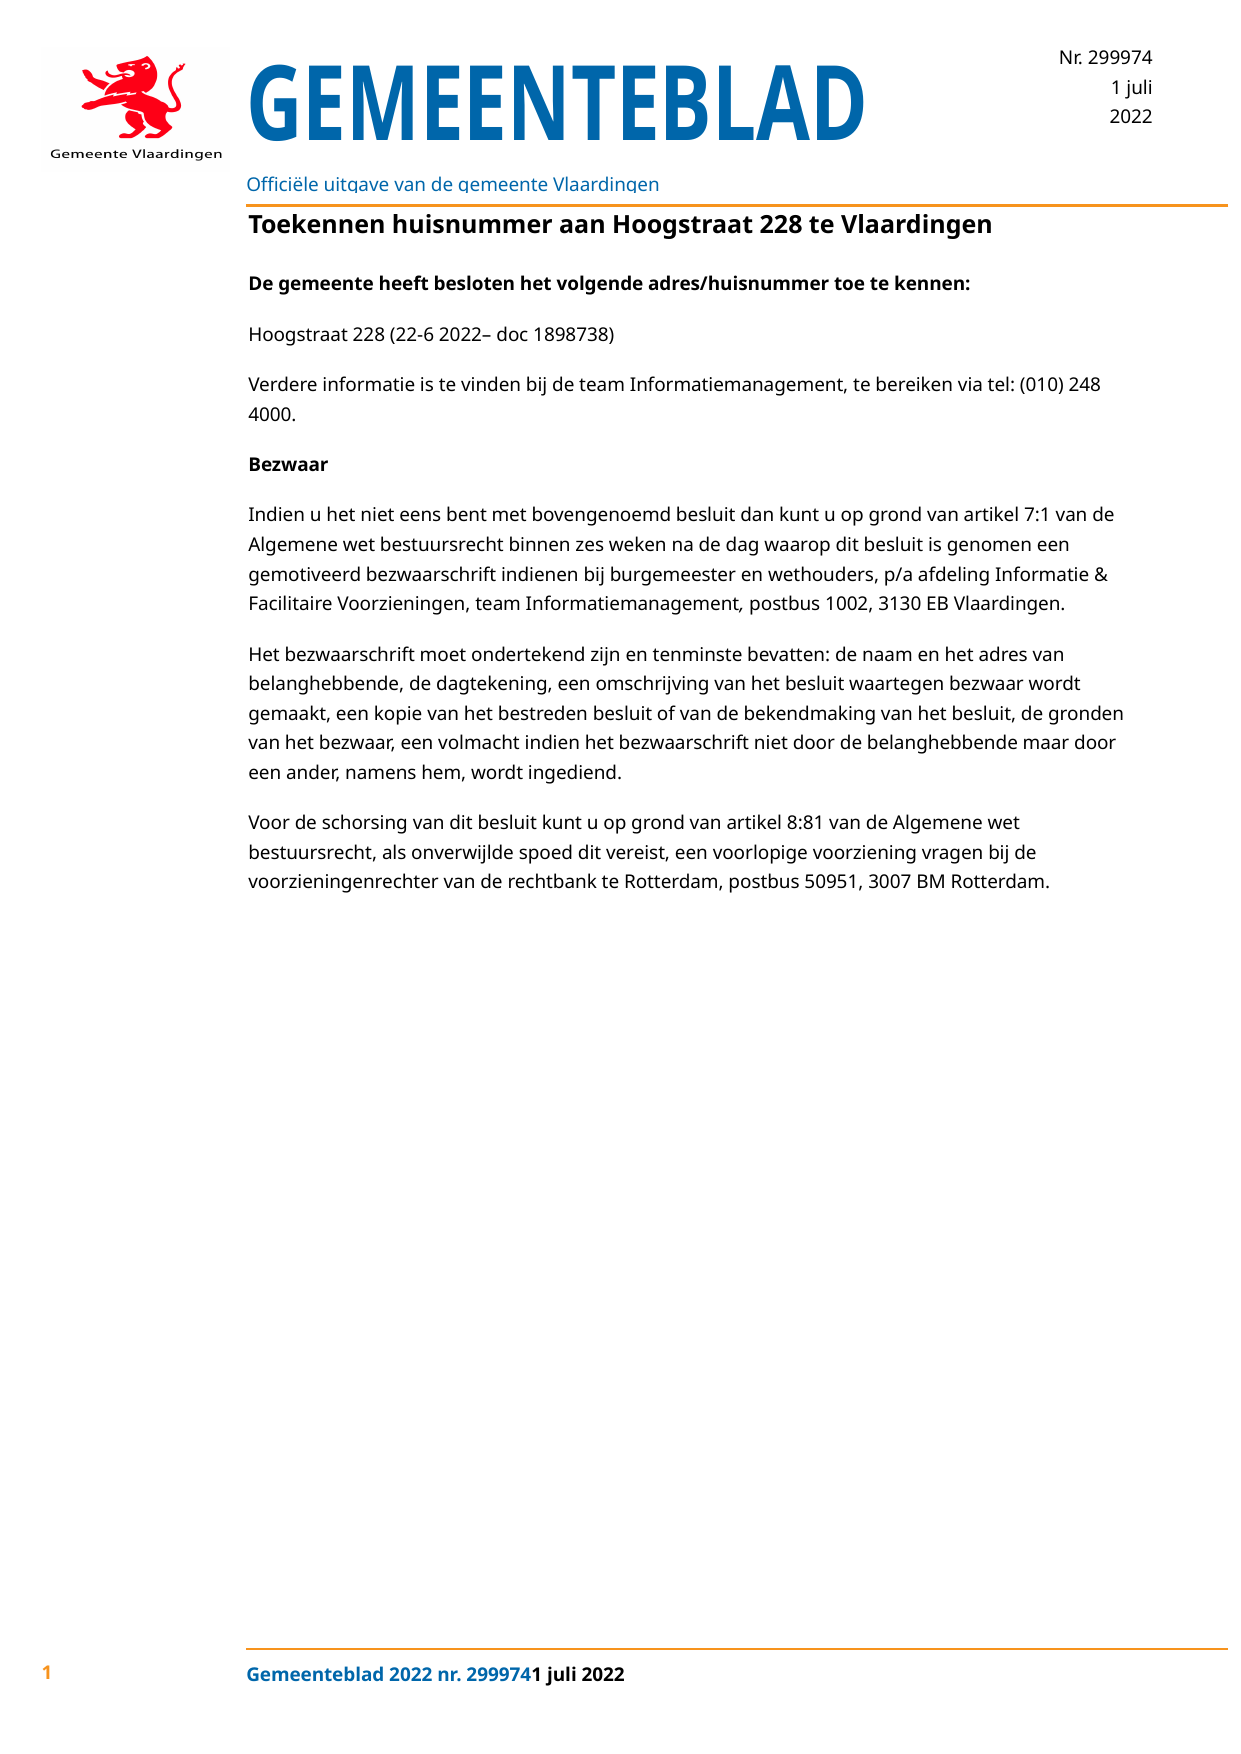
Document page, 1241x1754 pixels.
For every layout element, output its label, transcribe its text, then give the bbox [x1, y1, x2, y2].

text Het bezwaarschrift moet ondertekend zijn en tenminste bevatten: de naam en het adres van belanghebbende, de dagtekening, een omschrijving van het besluit waartegen bezwaar wordt gemaakt, een kopie van het bestreden besluit of van de bekendmaking van het besluit, de gronden van het bezwaar, een volmacht indien het bezwaarschrift niet door de belanghebbende maar door een ander, namens hem, wordt ingediend. [248, 641, 1152, 785]
text Verdere informatie is te vinden bij de team Informatiemanagement, te bereiken via tel: (010) 248 4000. [248, 371, 1152, 426]
text Voor de schorsing van dit besluit kunt u op grond van artikel 8:81 van de Algemene wet bestuursrecht, als onverwijlde spoed dit vereist, een voorlopige voorziening vragen bij de voorzieningenrechter van de rechtbank te Rotterdam, postbus 50951, 3007 BM Rotterdam. [248, 809, 1152, 894]
picture [41, 47, 231, 172]
text De gemeente heeft besloten het volgende adres/huisnummer toe te kennen: [248, 270, 1152, 296]
text Toekennen huisnummer aan Hoogstraat 228 te Vlaardingen [248, 207, 1152, 241]
text Bezwaar [248, 451, 1152, 477]
text Hoogstraat 228 (22-6 2022– doc 1898738) [248, 321, 1152, 346]
text Indien u het niet eens bent met bovengenoemd besluit dan kunt u op grond van artikel 7:1 van de Algemene wet bestuursrecht binnen zes weken na de dag waarop dit besluit is genomen een gemotiveerd bezwaarschrift indienen bij burgemeester en wethouders, p/a afdeling Informatie & Facilitaire Voorzieningen, team Informatiemanagement, postbus 1002, 3130 EB Vlaardingen. [248, 502, 1152, 616]
